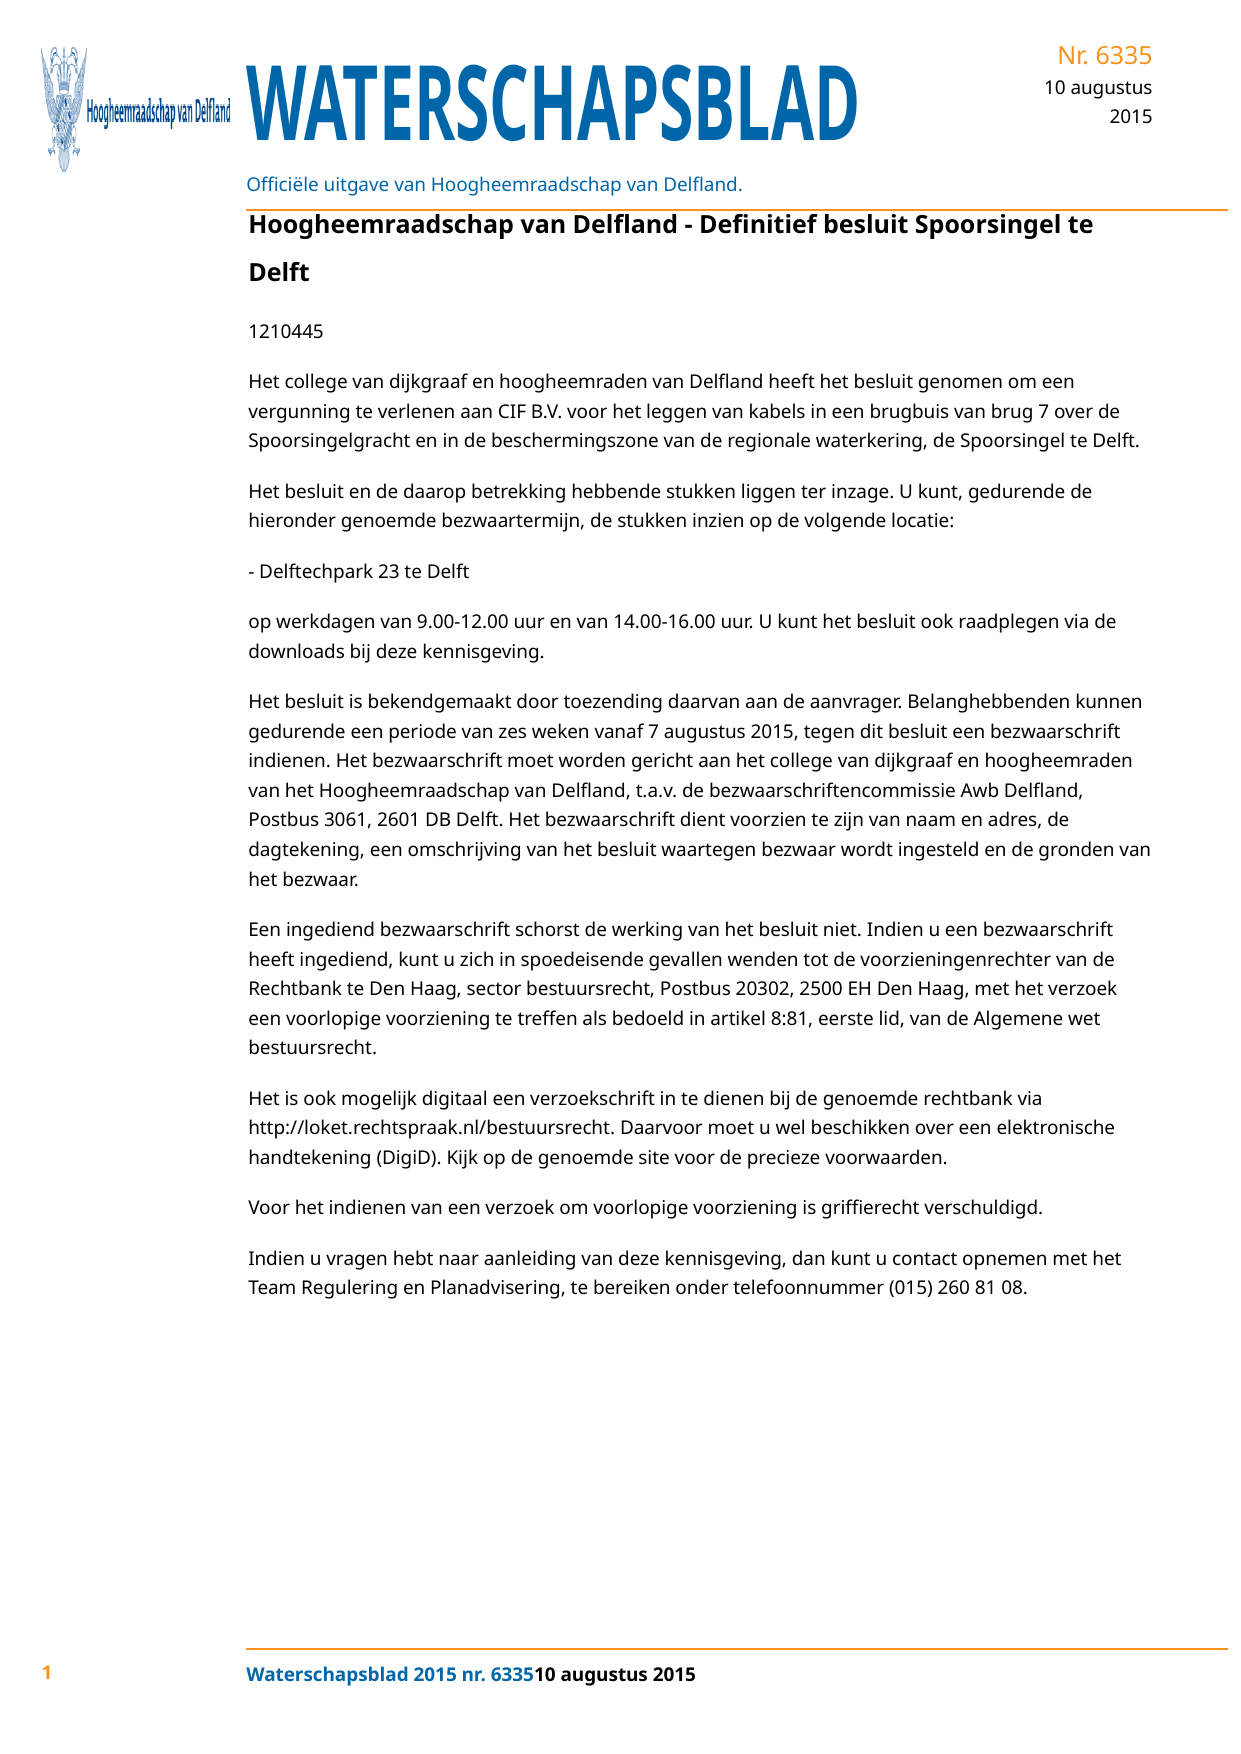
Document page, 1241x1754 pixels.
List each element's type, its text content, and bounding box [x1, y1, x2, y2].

text Het college van dijkgraaf en hoogheemraden van Delfland heeft het besluit genomen om een vergunning te verlenen aan CIF B.V. voor het leggen van kabels in een brugbuis van brug 7 over de Spoorsingelgracht en in de beschermingszone van de regionale waterkering, de Spoorsingel te Delft. [248, 368, 1152, 453]
text Voor het indienen van een verzoek om voorlopige voorziening is griffierecht verschuldigd. [248, 1194, 1152, 1220]
text - Delftechpark 23 te Delft [248, 558, 1152, 584]
text Het besluit en de daarop betrekking hebbende stukken liggen ter inzage. U kunt, gedurende de hieronder genoemde bezwaartermijn, de stukken inzien op de volgende locatie: [248, 478, 1152, 533]
text Hoogheemraadschap van Delfland - Definitief besluit Spoorsingel te Delft [248, 211, 1152, 288]
picture [41, 47, 231, 172]
text Het besluit is bekendgemaakt door toezending daarvan aan de aanvrager. Belanghebbenden kunnen gedurende een periode van zes weken vanaf 7 augustus 2015, tegen dit besluit een bezwaarschrift indienen. Het bezwaarschrift moet worden gericht aan het college van dijkgraaf en hoogheemraden van het Hoogheemraadschap van Delfland, t.a.v. de bezwaarschriftencommissie Awb Delfland, Postbus 3061, 2601 DB Delft. Het bezwaarschrift dient voorzien te zijn van naam en adres, de dagtekening, een omschrijving van het besluit waartegen bezwaar wordt ingesteld en de gronden van het bezwaar. [248, 688, 1152, 892]
text Indien u vragen hebt naar aanleiding van deze kennisgeving, dan kunt u contact opnemen met het Team Regulering en Planadvisering, te bereiken onder telefoonnummer (015) 260 81 08. [248, 1245, 1152, 1300]
text Het is ook mogelijk digitaal een verzoekschrift in te dienen bij de genoemde rechtbank via http://loket.rechtspraak.nl/bestuursrecht. Daarvoor moet u wel beschikken over een elektronische handtekening (DigiD). Kijk op de genoemde site voor de precieze voorwaarden. [248, 1085, 1152, 1170]
text 1210445 [248, 318, 1152, 344]
text op werkdagen van 9.00-12.00 uur en van 14.00-16.00 uur. U kunt het besluit ook raadplegen via de downloads bij deze kennisgeving. [248, 608, 1152, 664]
text Een ingediend bezwaarschrift schorst de werking van het besluit niet. Indien u een bezwaarschrift heeft ingediend, kunt u zich in spoedeisende gevallen wenden tot de voorzieningenrechter van de Rechtbank te Den Haag, sector bestuursrecht, Postbus 20302, 2500 EH Den Haag, met het verzoek een voorlopige voorziening te treffen als bedoeld in artikel 8:81, eerste lid, van de Algemene wet bestuursrecht. [248, 916, 1152, 1060]
